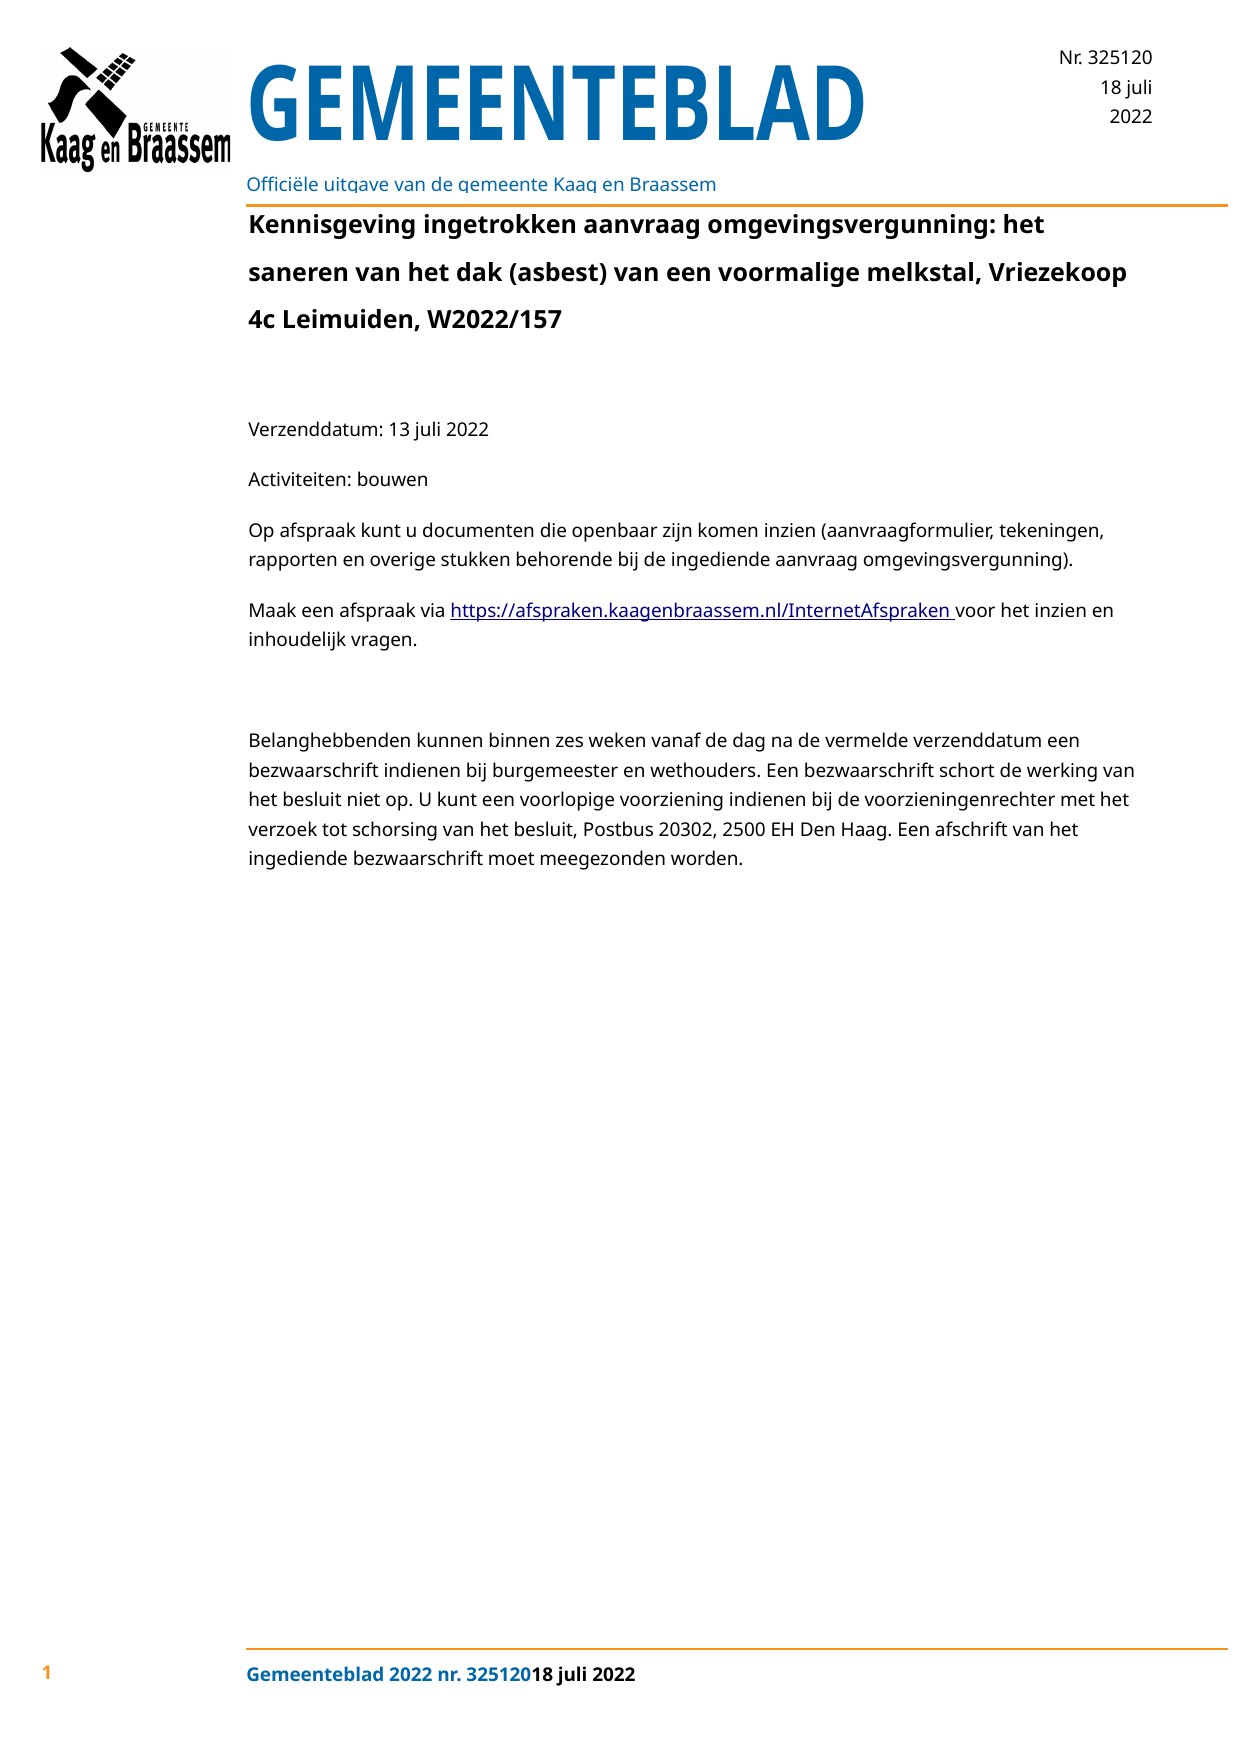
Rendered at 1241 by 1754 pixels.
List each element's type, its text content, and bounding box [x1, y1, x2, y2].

text Belanghebbenden kunnen binnen zes weken vanaf de dag na de vermelde verzenddatum een bezwaarschrift indienen bij burgemeester en wethouders. Een bezwaarschrift schort de werking van het besluit niet op. U kunt een voorlopige voorziening indienen bij de voorzieningenrechter met het verzoek tot schorsing van het besluit, Postbus 20302, 2500 EH Den Haag. Een afschrift van het ingediende bezwaarschrift moet meegezonden worden. [248, 727, 1152, 871]
text Verzenddatum: 13 juli 2022 [248, 416, 1152, 442]
text Kennisgeving ingetrokken aanvraag omgevingsvergunning: het saneren van het dak (asbest) van een voormalige melkstal, Vriezekoop 4c Leimuiden, W2022/157 [248, 207, 1152, 336]
picture [41, 47, 231, 172]
text Activiteiten: bouwen [248, 466, 1152, 492]
text Maak een afspraak via https://afspraken.kaagenbraassem.nl/InternetAfspraken voor het inzien en inhoudelijk vragen. [248, 597, 1152, 652]
text Op afspraak kunt u documenten die openbaar zijn komen inzien (aanvraagformulier, tekeningen, rapporten en overige stukken behorende bij de ingediende aanvraag omgevingsvergunning). [248, 517, 1152, 572]
